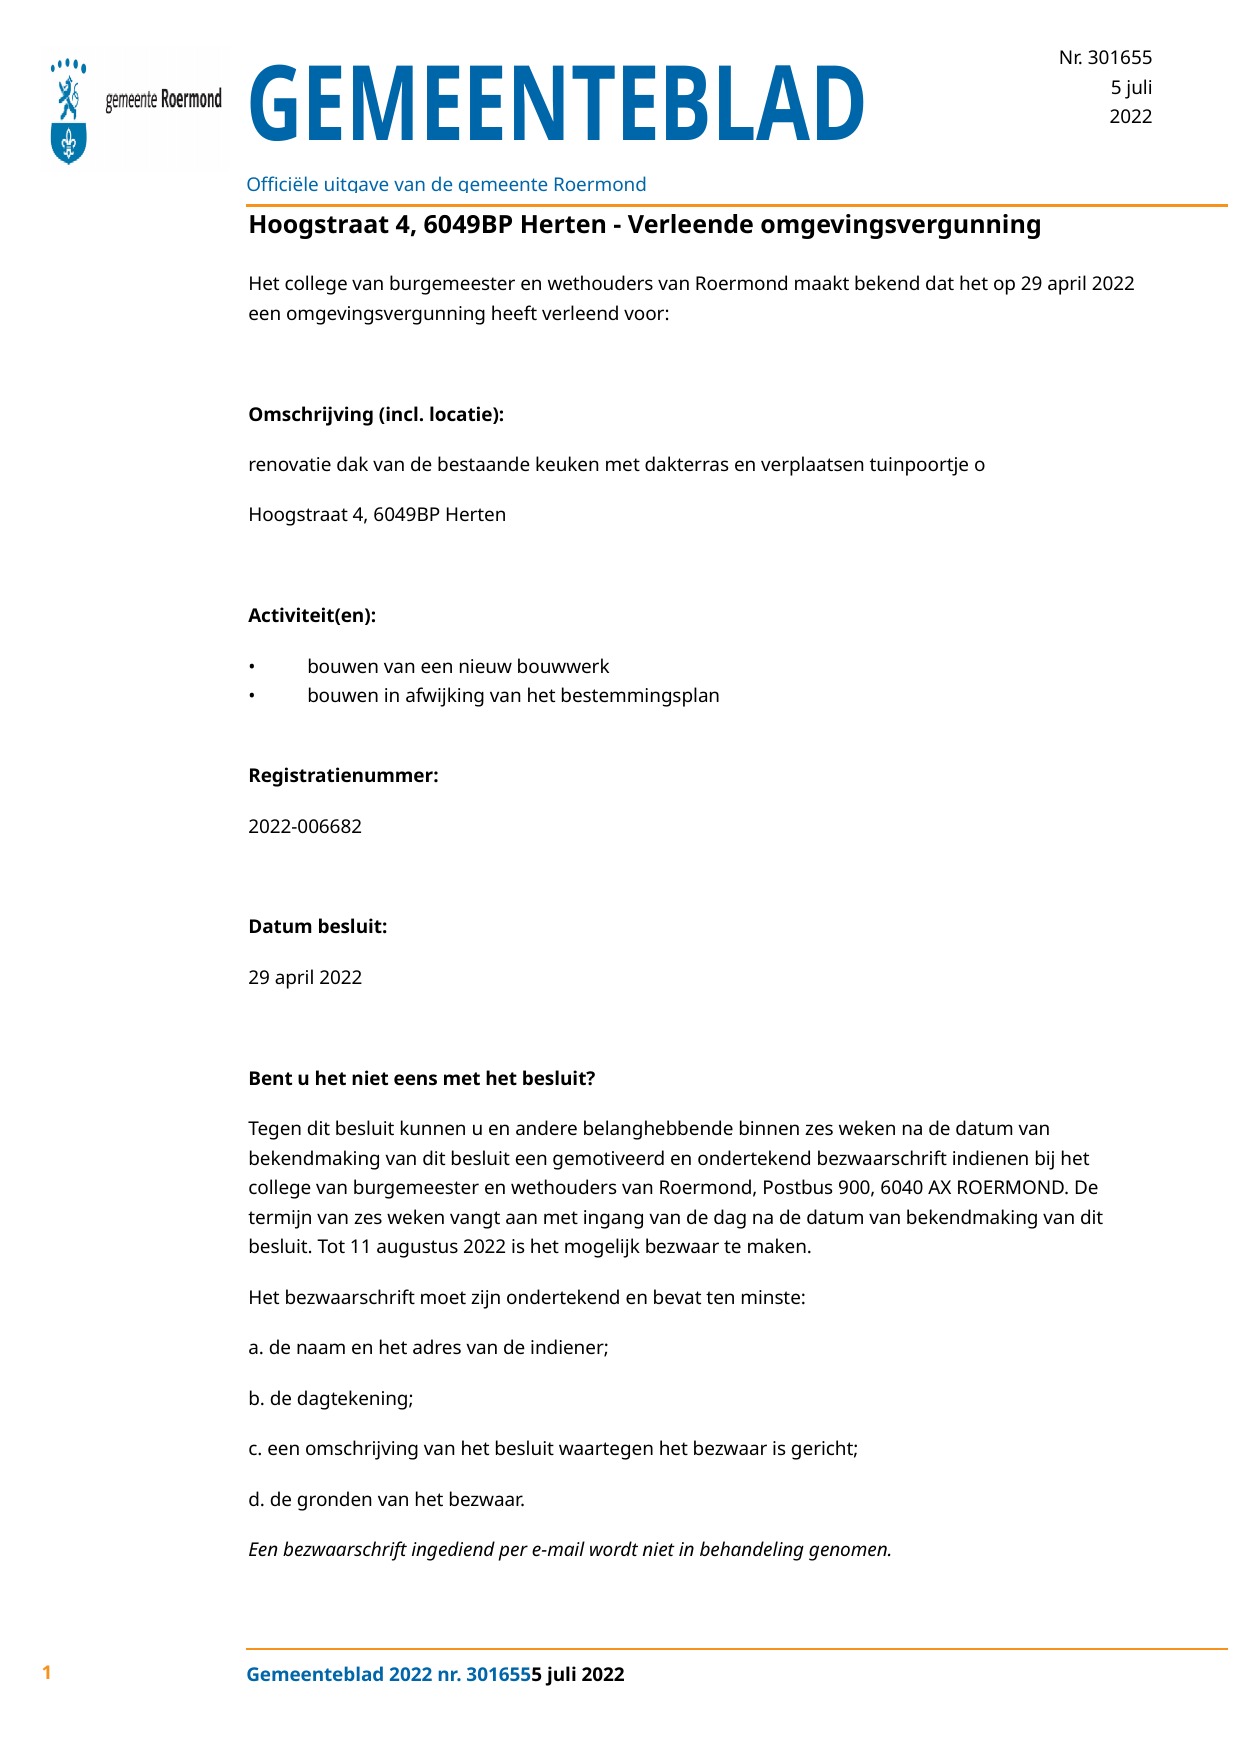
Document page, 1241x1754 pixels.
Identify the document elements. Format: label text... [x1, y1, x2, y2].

text 2022-006682 [248, 813, 1152, 838]
text 29 april 2022 [248, 964, 1152, 990]
picture [41, 47, 231, 172]
text Registratienummer: [248, 762, 1152, 788]
text Activiteit(en): [248, 602, 1152, 628]
text Het bezwaarschrift moet zijn ondertekend en bevat ten minste: [248, 1284, 1152, 1310]
text b. de dagtekening; [248, 1385, 1152, 1411]
text Hoogstraat 4, 6049BP Herten - Verleende omgevingsvergunning [248, 207, 1152, 241]
text Hoogstraat 4, 6049BP Herten [248, 502, 1152, 527]
text c. een omschrijving van het besluit waartegen het bezwaar is gericht; [248, 1435, 1152, 1461]
text Een bezwaarschrift ingediend per e-mail wordt niet in behandeling genomen. [248, 1536, 1152, 1562]
text Bent u het niet eens met het besluit? [248, 1065, 1152, 1091]
list bouwen in afwijking van het bestemmingsplan [248, 682, 1152, 708]
text d. de gronden van het bezwaar. [248, 1486, 1152, 1511]
list bouwen van een nieuw bouwwerk [248, 653, 1152, 678]
text Tegen dit besluit kunnen u en andere belanghebbende binnen zes weken na de datum van bekendmaking van dit besluit een gemotiveerd en ondertekend bezwaarschrift indienen bij het college van burgemeester en wethouders van Roermond, Postbus 900, 6040 AX ROERMOND. De termijn van zes weken vangt aan met ingang van de dag na de datum van bekendmaking van dit besluit. Tot 11 augustus 2022 is het mogelijk bezwaar te maken. [248, 1115, 1152, 1259]
text Het college van burgemeester en wethouders van Roermond maakt bekend dat het op 29 april 2022 een omgevingsvergunning heeft verleend voor: [248, 270, 1152, 326]
text Omschrijving (incl. locatie): [248, 401, 1152, 426]
text a. de naam en het adres van de indiener; [248, 1334, 1152, 1360]
text Datum besluit: [248, 914, 1152, 939]
text renovatie dak van de bestaande keuken met dakterras en verplaatsen tuinpoortje o [248, 451, 1152, 477]
